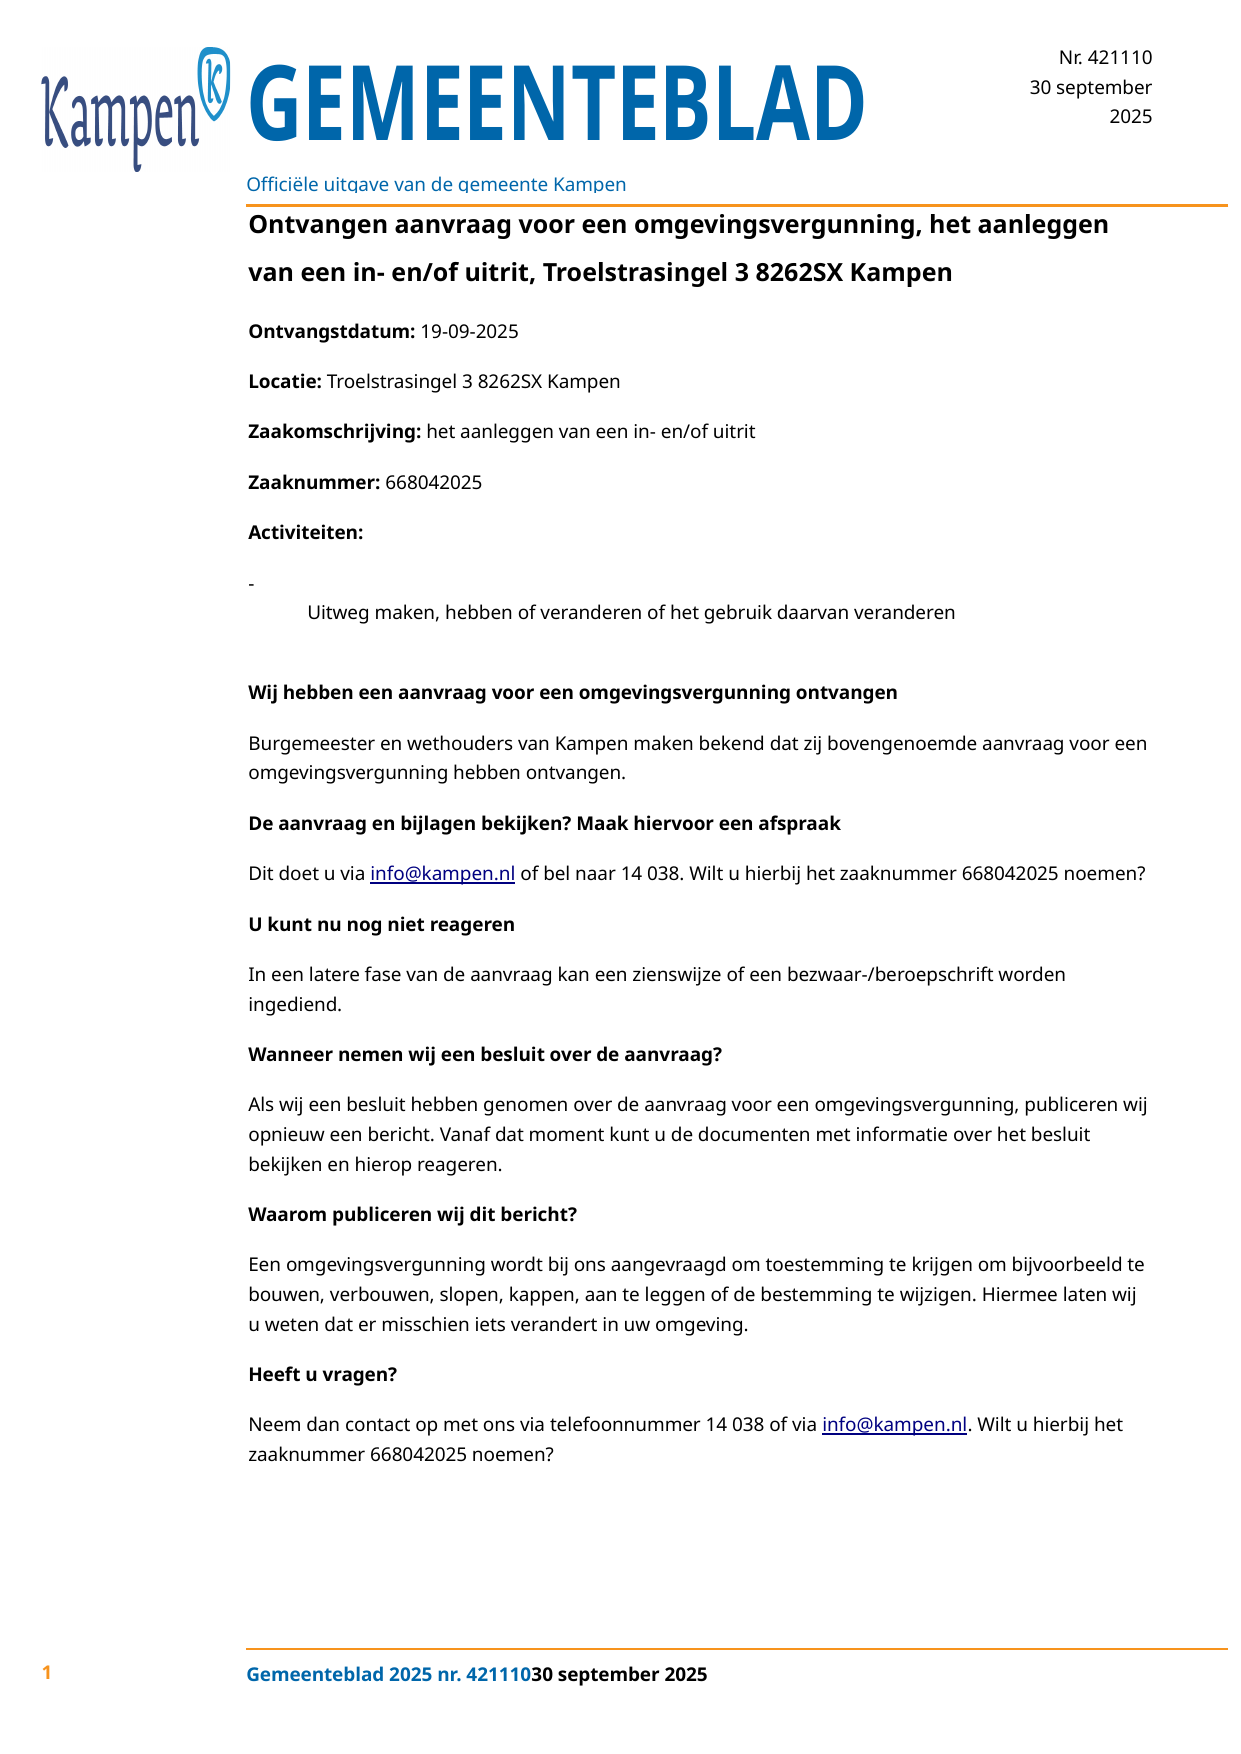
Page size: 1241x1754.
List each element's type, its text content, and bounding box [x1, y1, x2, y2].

text Locatie: Troelstrasingel 3 8262SX Kampen [248, 368, 1152, 394]
text De aanvraag en bijlagen bekijken? Maak hiervoor een afspraak [248, 810, 1152, 836]
text Een omgevingsvergunning wordt bij ons aangevraagd om toestemming te krijgen om bijvoorbeeld te bouwen, verbouwen, slopen, kappen, aan te leggen of de bestemming te wijzigen. Hiermee laten wij u weten dat er misschien iets verandert in uw omgeving. [248, 1252, 1152, 1337]
text Dit doet u via info@kampen.nl of bel naar 14 038. Wilt u hierbij het zaaknummer 668042025 noemen? [248, 860, 1152, 886]
picture [41, 47, 231, 172]
text Activiteiten: [248, 519, 1152, 545]
text Ontvangstdatum: 19-09-2025 [248, 318, 1152, 344]
text Neem dan contact op met ons via telefoonnummer 14 038 of via info@kampen.nl. Wilt u hierbij het zaaknummer 668042025 noemen? [248, 1412, 1152, 1467]
text Zaaknummer: 668042025 [248, 469, 1152, 495]
text Waarom publiceren wij dit bericht? [248, 1201, 1152, 1227]
text Wanneer nemen wij een besluit over de aanvraag? [248, 1041, 1152, 1067]
text In een latere fase van de aanvraag kan een zienswijze of een bezwaar-/beroepschrift worden ingediend. [248, 961, 1152, 1017]
list Uitweg maken, hebben of veranderen of het gebruik daarvan veranderen [248, 599, 1152, 625]
text Zaakomschrijving: het aanleggen van een in- en/of uitrit [248, 419, 1152, 444]
text Burgemeester en wethouders van Kampen maken bekend dat zij bovengenoemde aanvraag voor een omgevingsvergunning hebben ontvangen. [248, 730, 1152, 785]
text Als wij een besluit hebben genomen over de aanvraag voor een omgevingsvergunning, publiceren wij opnieuw een bericht. Vanaf dat moment kunt u de documenten met informatie over het besluit bekijken en hierop reageren. [248, 1092, 1152, 1177]
text Wij hebben een aanvraag voor een omgevingsvergunning ontvangen [248, 679, 1152, 705]
text U kunt nu nog niet reageren [248, 911, 1152, 937]
text Heeft u vragen? [248, 1361, 1152, 1387]
text Ontvangen aanvraag voor een omgevingsvergunning, het aanleggen van een in- en/of uitrit, Troelstrasingel 3 8262SX Kampen [248, 207, 1152, 288]
